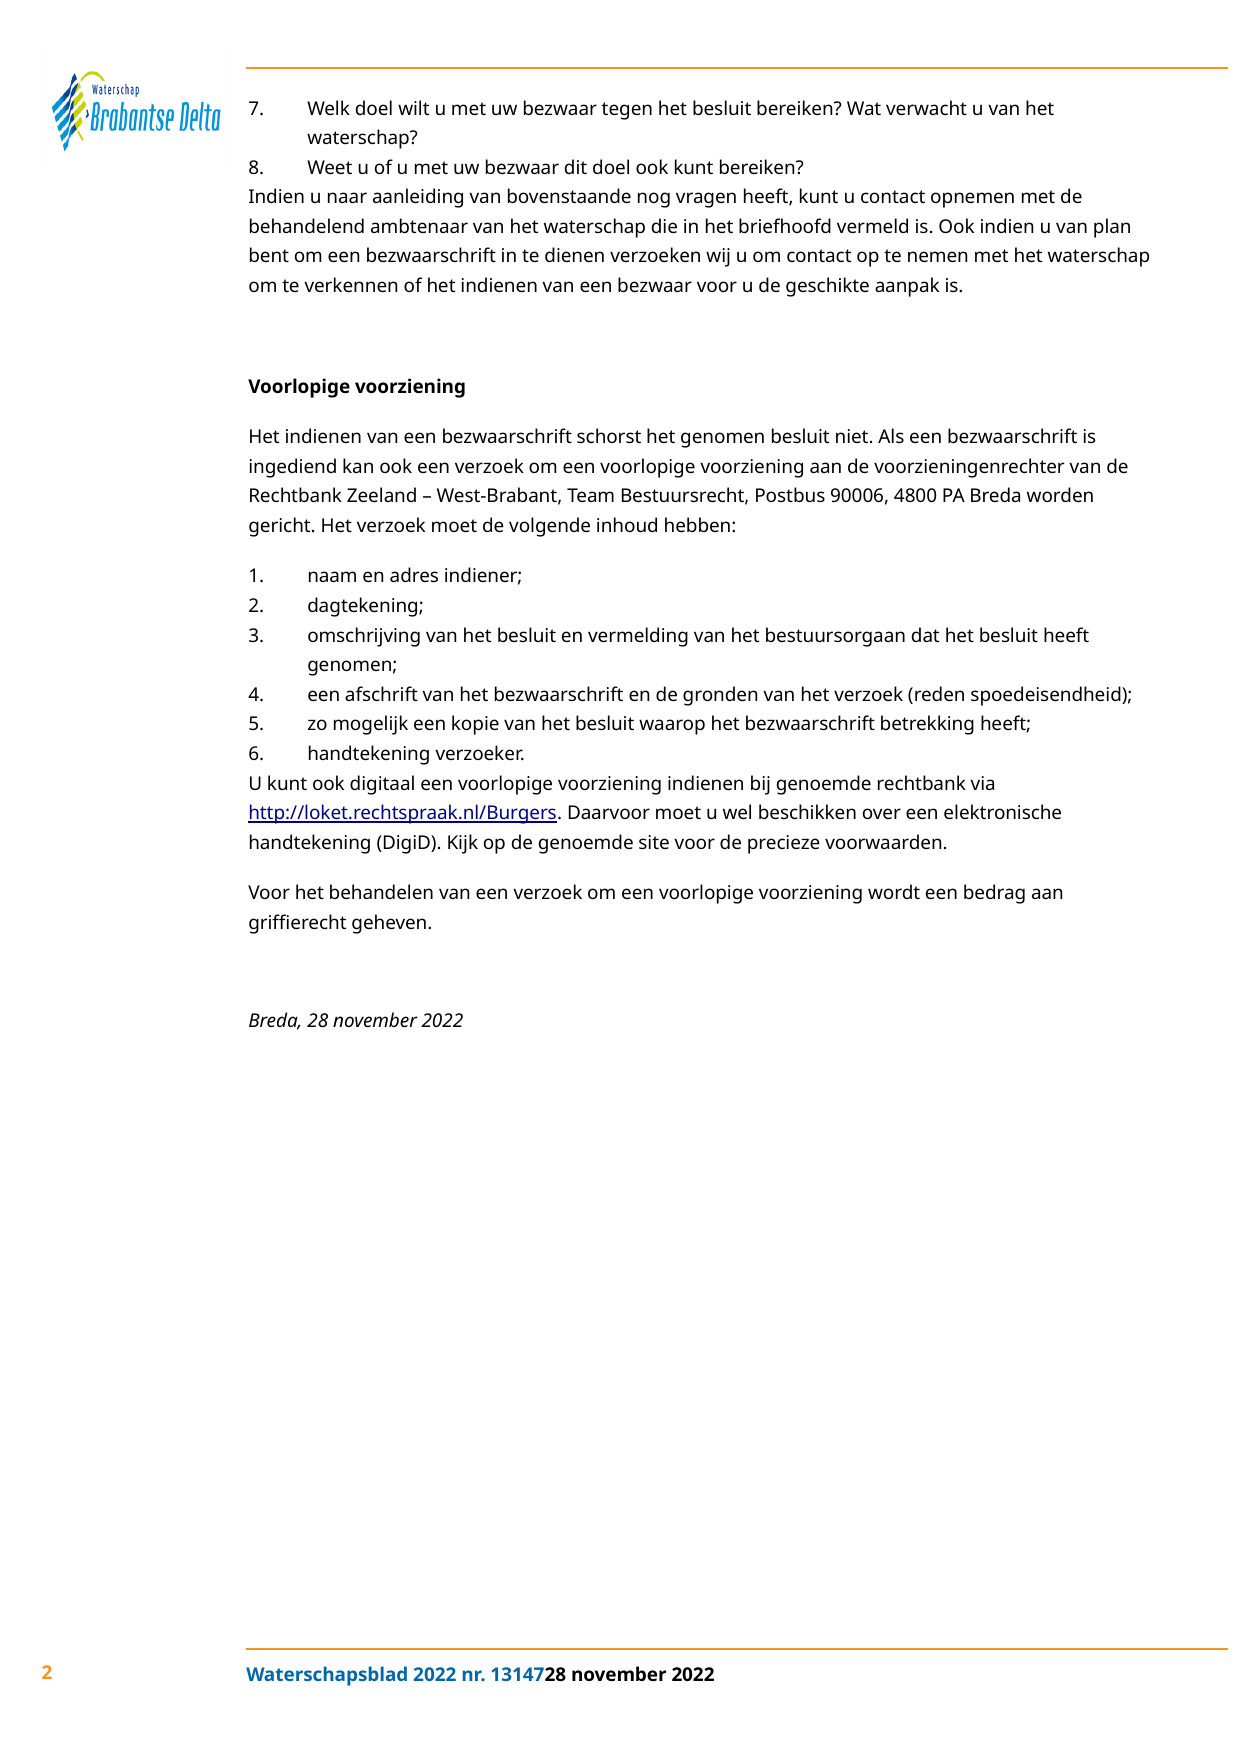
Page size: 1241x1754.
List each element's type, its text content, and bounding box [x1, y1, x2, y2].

list Weet u of u met uw bezwaar dit doel ook kunt bereiken? [248, 154, 1152, 180]
text U kunt ook digitaal een voorlopige voorziening indienen bij genoemde rechtbank via http://loket.rechtspraak.nl/Burgers. Daarvoor moet u wel beschikken over een elektronische handtekening (DigiD). Kijk op de genoemde site voor de precieze voorwaarden. [248, 770, 1152, 855]
list Welk doel wilt u met uw bezwaar tegen het besluit bereiken? Wat verwacht u van het waterschap? [248, 95, 1152, 150]
list dagtekening; [248, 592, 1152, 618]
text Voor het behandelen van een verzoek om een voorlopige voorziening wordt een bedrag aan griffierecht geheven. [248, 879, 1152, 935]
list naam en adres indiener; [248, 563, 1152, 588]
list omschrijving van het besluit en vermelding van het bestuursorgaan dat het besluit heeft genomen; [248, 622, 1152, 677]
list een afschrift van het bezwaarschrift en de gronden van het verzoek (reden spoedeisendheid); [248, 681, 1152, 707]
text Indien u naar aanleiding van bovenstaande nog vragen heeft, kunt u contact opnemen met de behandelend ambtenaar van het waterschap die in het briefhoofd vermeld is. Ook indien u van plan bent om een bezwaarschrift in te dienen verzoeken wij u om contact op te nemen met het waterschap om te verkennen of het indienen van een bezwaar voor u de geschikte aanpak is. [248, 183, 1152, 298]
text Voorlopige voorziening [248, 373, 1152, 399]
list handtekening verzoeker. [248, 740, 1152, 766]
text Het indienen van een bezwaarschrift schorst het genomen besluit niet. Als een bezwaarschrift is ingediend kan ook een verzoek om een voorlopige voorziening aan de voorzieningenrechter van de Rechtbank Zeeland – West-Brabant, Team Bestuursrecht, Postbus 90006, 4800 PA Breda worden gericht. Het verzoek moet de volgende inhoud hebben: [248, 423, 1152, 538]
text Breda, 28 november 2022 [248, 1007, 1152, 1033]
list zo mogelijk een kopie van het besluit waarop het bezwaarschrift betrekking heeft; [248, 711, 1152, 736]
picture [41, 47, 231, 172]
